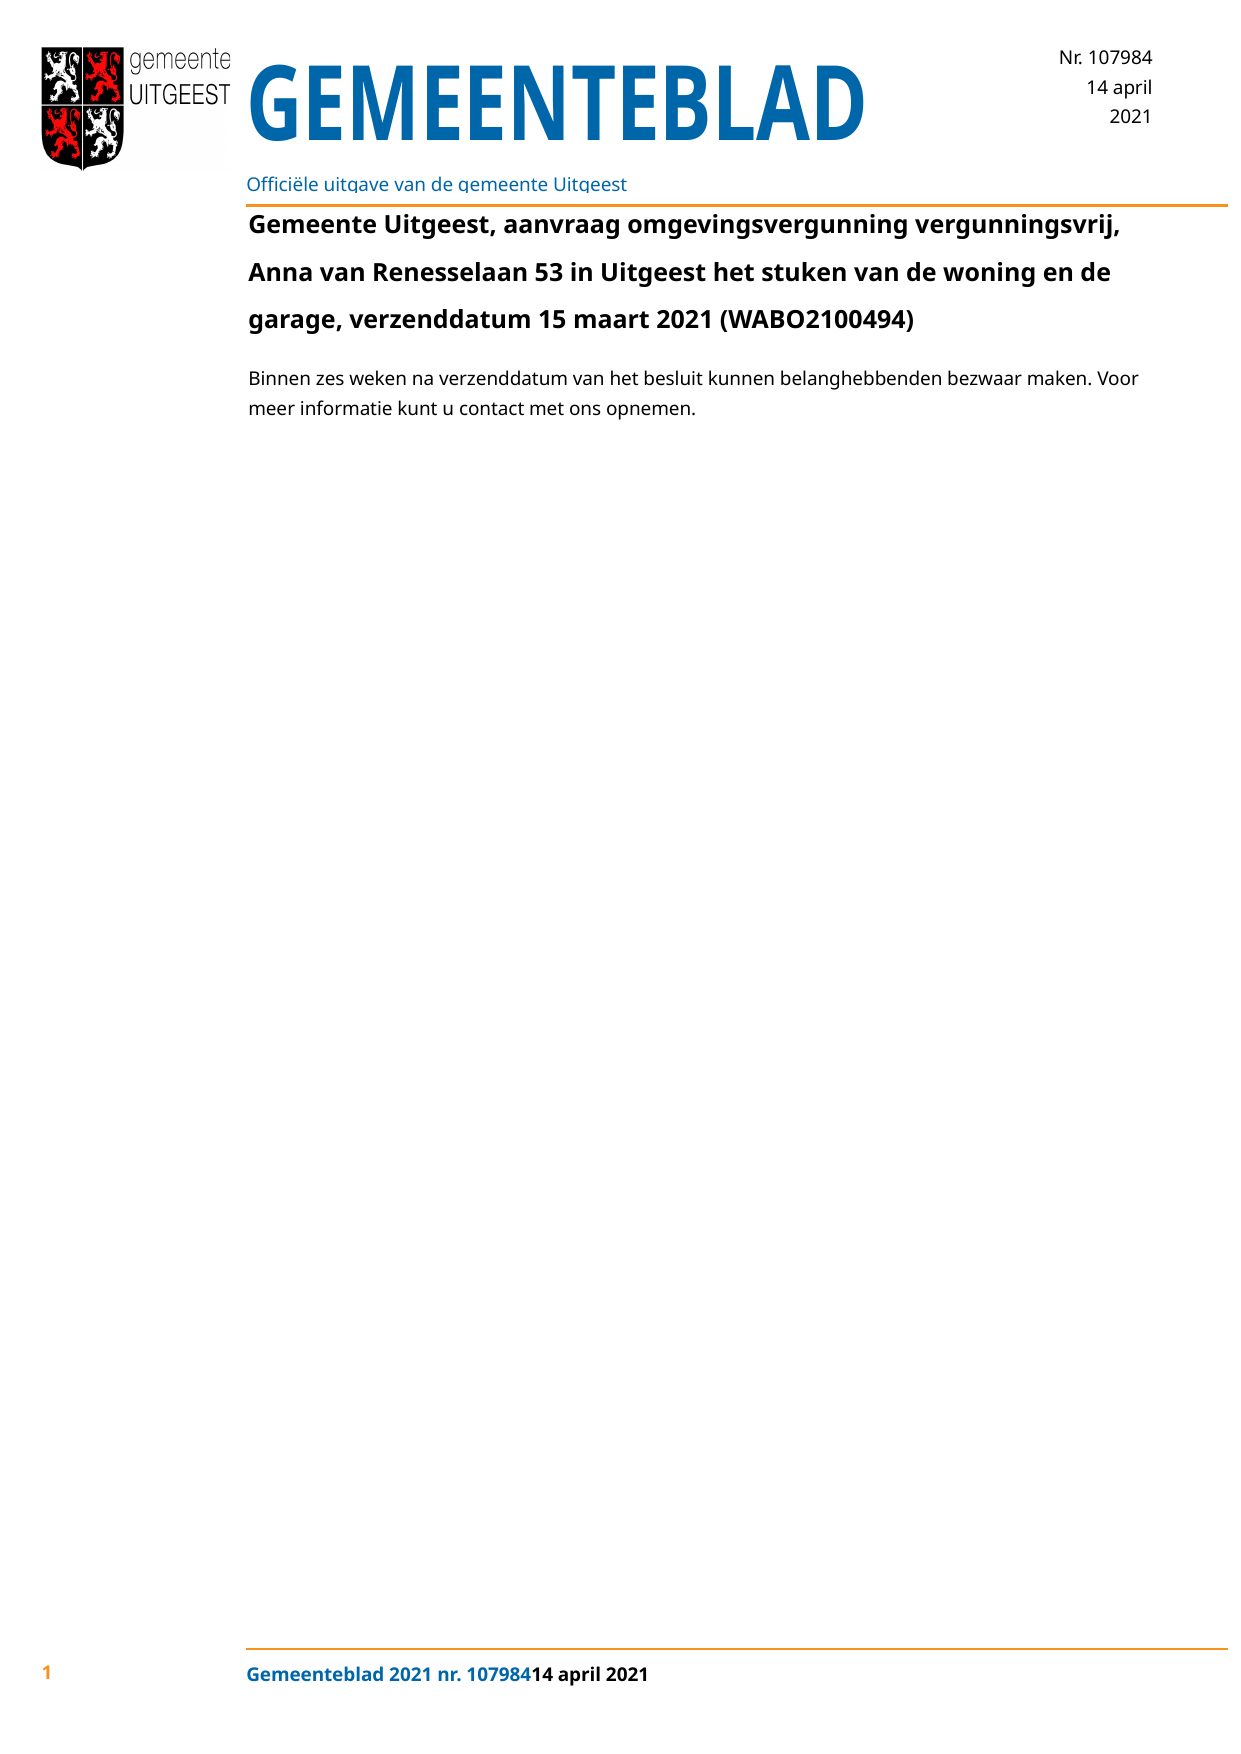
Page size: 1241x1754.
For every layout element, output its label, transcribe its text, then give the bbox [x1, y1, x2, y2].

text Binnen zes weken na verzenddatum van het besluit kunnen belanghebbenden bezwaar maken. Voor meer informatie kunt u contact met ons opnemen. [248, 366, 1152, 421]
picture [41, 47, 231, 172]
text Gemeente Uitgeest, aanvraag omgevingsvergunning vergunningsvrij, Anna van Renesselaan 53 in Uitgeest het stuken van de woning en de garage, verzenddatum 15 maart 2021 (WABO2100494) [248, 207, 1152, 336]
